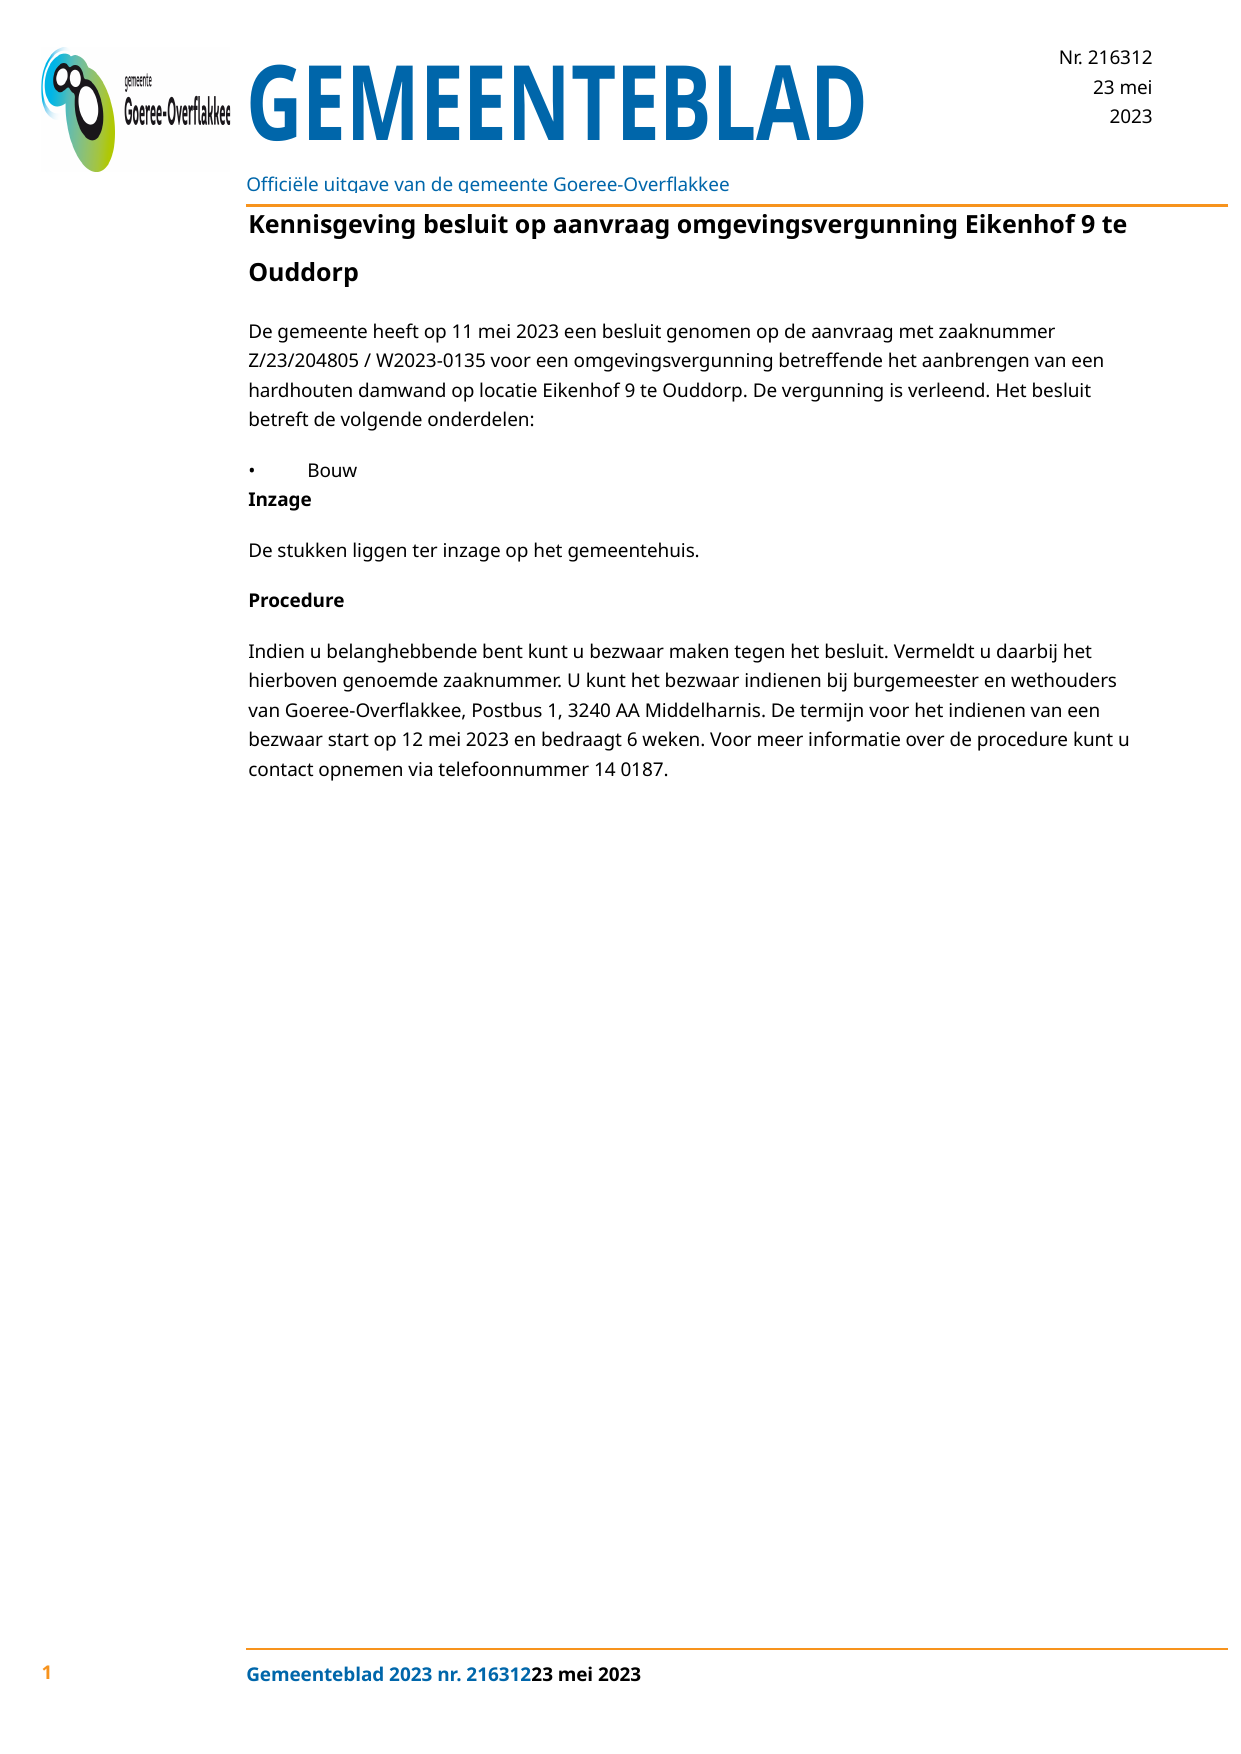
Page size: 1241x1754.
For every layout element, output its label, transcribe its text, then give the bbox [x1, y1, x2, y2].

list Bouw [248, 457, 1152, 483]
text De gemeente heeft op 11 mei 2023 een besluit genomen op de aanvraag met zaaknummer Z/23/204805 / W2023-0135 voor een omgevingsvergunning betreffende het aanbrengen van een hardhouten damwand op locatie Eikenhof 9 te Ouddorp. De vergunning is verleend. Het besluit betreft de volgende onderdelen: [248, 318, 1152, 432]
text De stukken liggen ter inzage op het gemeentehuis. [248, 537, 1152, 563]
picture [41, 47, 231, 172]
text Procedure [248, 587, 1152, 613]
text Inzage [248, 487, 1152, 512]
text Kennisgeving besluit op aanvraag omgevingsvergunning Eikenhof 9 te Ouddorp [248, 207, 1152, 288]
text Indien u belanghebbende bent kunt u bezwaar maken tegen het besluit. Vermeldt u daarbij het hierboven genoemde zaaknummer. U kunt het bezwaar indienen bij burgemeester en wethouders van Goeree-Overflakkee, Postbus 1, 3240 AA Middelharnis. De termijn voor het indienen van een bezwaar start op 12 mei 2023 en bedraagt 6 weken. Voor meer informatie over de procedure kunt u contact opnemen via telefoonnummer 14 0187. [248, 638, 1152, 782]
